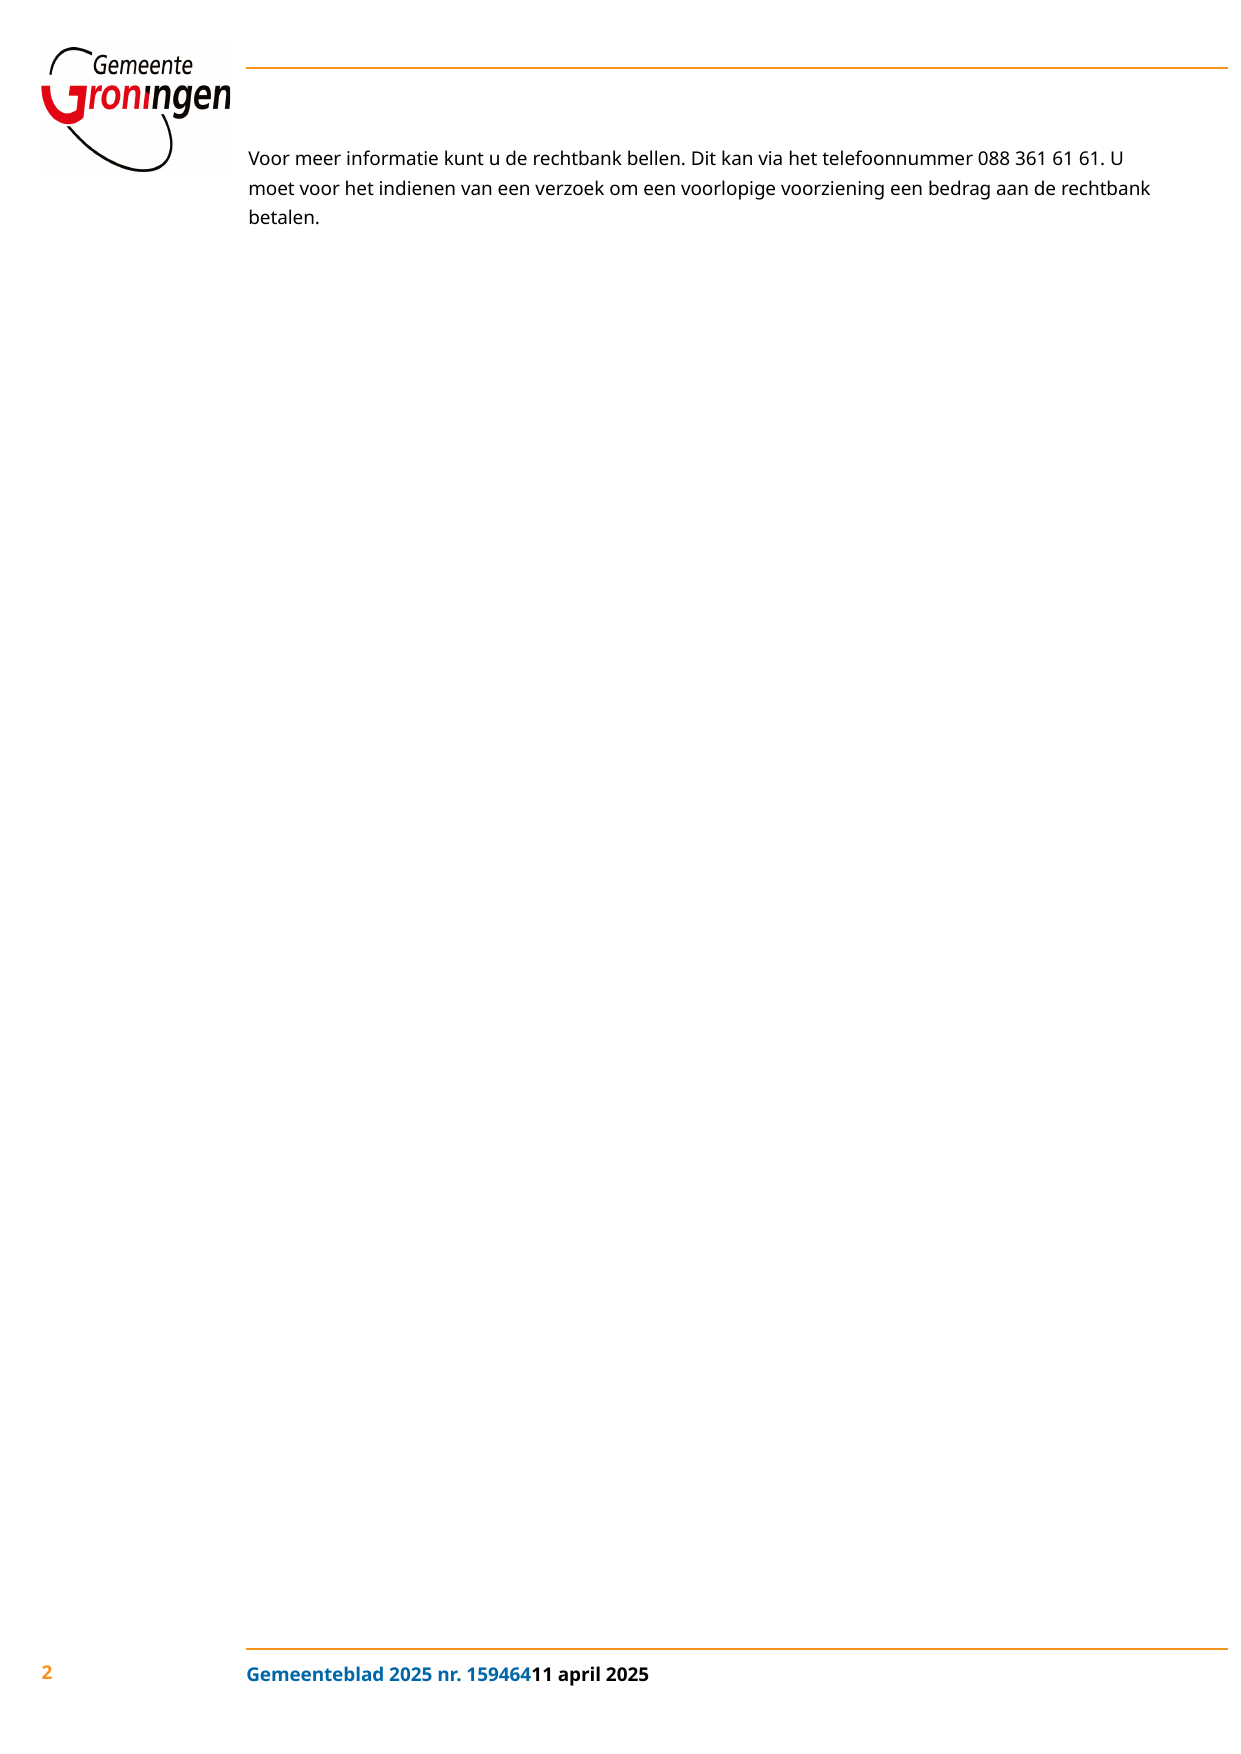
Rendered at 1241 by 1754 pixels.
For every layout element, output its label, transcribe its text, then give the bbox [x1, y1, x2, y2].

text Voor meer informatie kunt u de rechtbank bellen. Dit kan via het telefoonnummer 088 361 61 61. U moet voor het indienen van een verzoek om een voorlopige voorziening een bedrag aan de rechtbank betalen. [248, 145, 1152, 230]
picture [41, 47, 231, 172]
